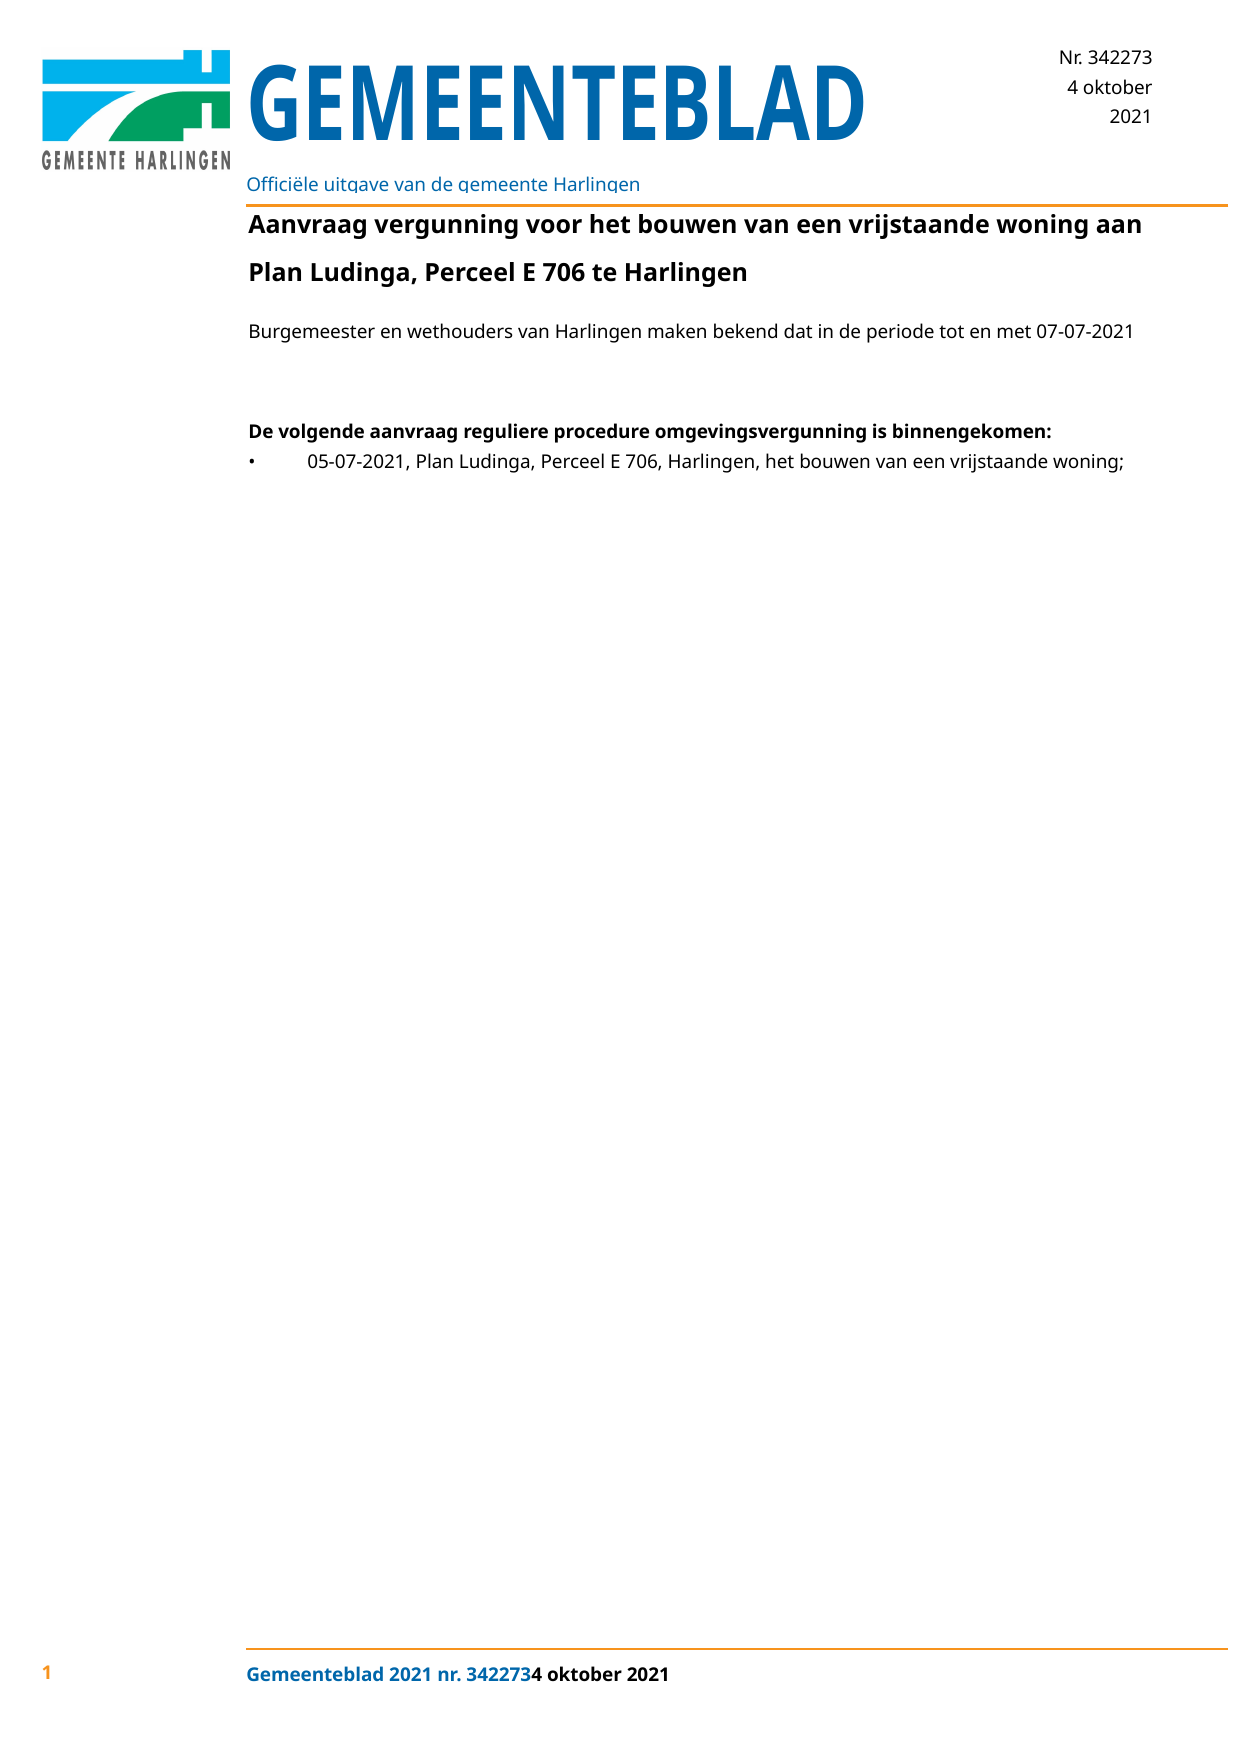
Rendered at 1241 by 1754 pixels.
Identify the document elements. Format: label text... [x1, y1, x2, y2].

text De volgende aanvraag reguliere procedure omgevingsvergunning is binnengekomen: [248, 419, 1152, 444]
text Aanvraag vergunning voor het bouwen van een vrijstaande woning aan Plan Ludinga, Perceel E 706 te Harlingen [248, 207, 1152, 288]
list 05-07-2021, Plan Ludinga, Perceel E 706, Harlingen, het bouwen van een vrijstaande woning; [248, 448, 1152, 474]
picture [41, 47, 231, 172]
text Burgemeester en wethouders van Harlingen maken bekend dat in de periode tot en met 07-07-2021 [248, 318, 1152, 344]
